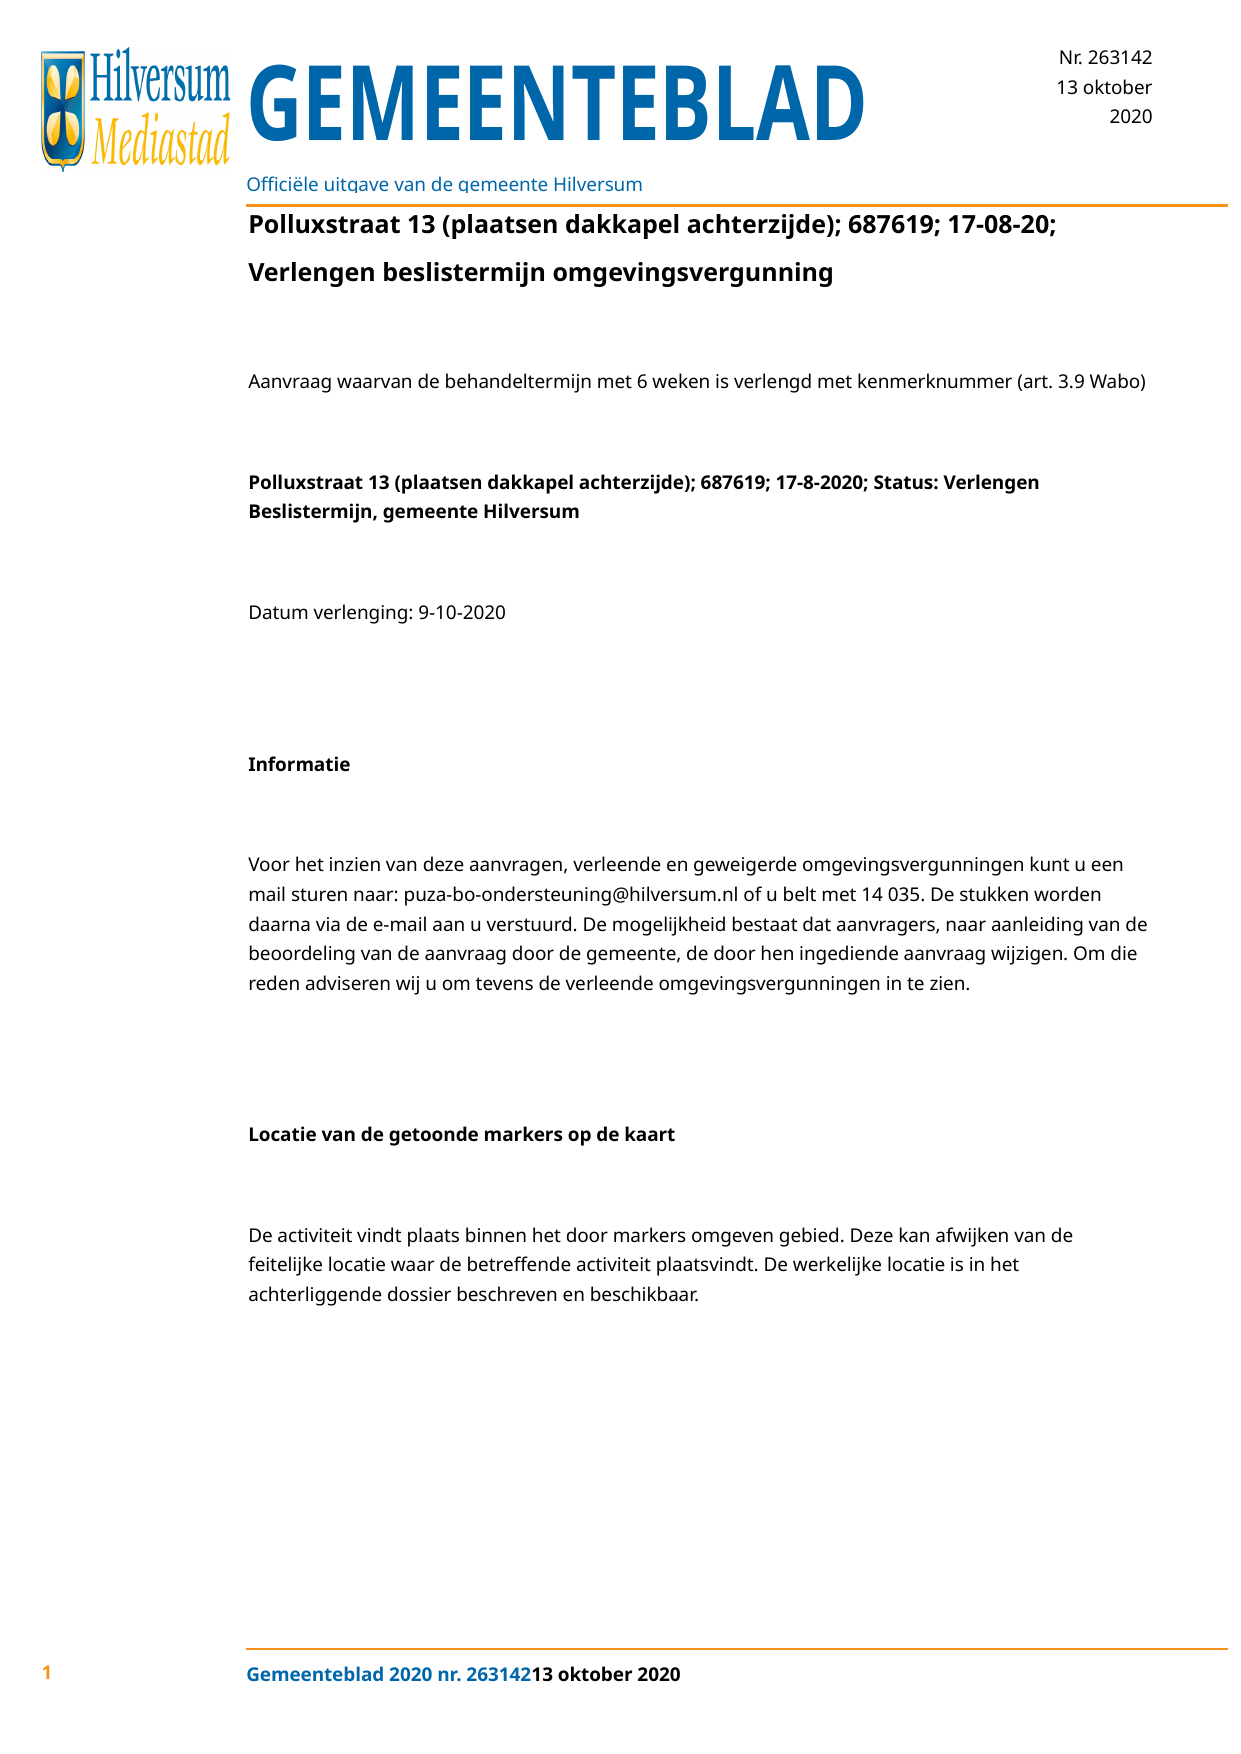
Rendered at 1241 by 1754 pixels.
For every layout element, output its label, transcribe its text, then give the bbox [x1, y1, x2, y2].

text Voor het inzien van deze aanvragen, verleende en geweigerde omgevingsvergunningen kunt u een mail sturen naar: puza-bo-ondersteuning@hilversum.nl of u belt met 14 035. De stukken worden daarna via de e-mail aan u verstuurd. De mogelijkheid bestaat dat aanvragers, naar aanleiding van de beoordeling van de aanvraag door de gemeente, de door hen ingediende aanvraag wijzigen. Om die reden adviseren wij u om tevens de verleende omgevingsvergunningen in te zien. [248, 852, 1152, 996]
picture [41, 47, 231, 172]
text Polluxstraat 13 (plaatsen dakkapel achterzijde); 687619; 17-08-20; Verlengen beslistermijn omgevingsvergunning [248, 207, 1152, 288]
text De activiteit vindt plaats binnen het door markers omgeven gebied. Deze kan afwijken van de feitelijke locatie waar de betreffende activiteit plaatsvindt. De werkelijke locatie is in het achterliggende dossier beschreven en beschikbaar. [248, 1222, 1152, 1307]
text Aanvraag waarvan de behandeltermijn met 6 weken is verlengd met kenmerknummer (art. 3.9 Wabo) [248, 368, 1152, 394]
text Datum verlenging: 9-10-2020 [248, 599, 1152, 625]
text Locatie van de getoonde markers op de kaart [248, 1121, 1152, 1147]
text Informatie [248, 751, 1152, 777]
text Polluxstraat 13 (plaatsen dakkapel achterzijde); 687619; 17-8-2020; Status: Verlengen Beslistermijn, gemeente Hilversum [248, 469, 1152, 524]
